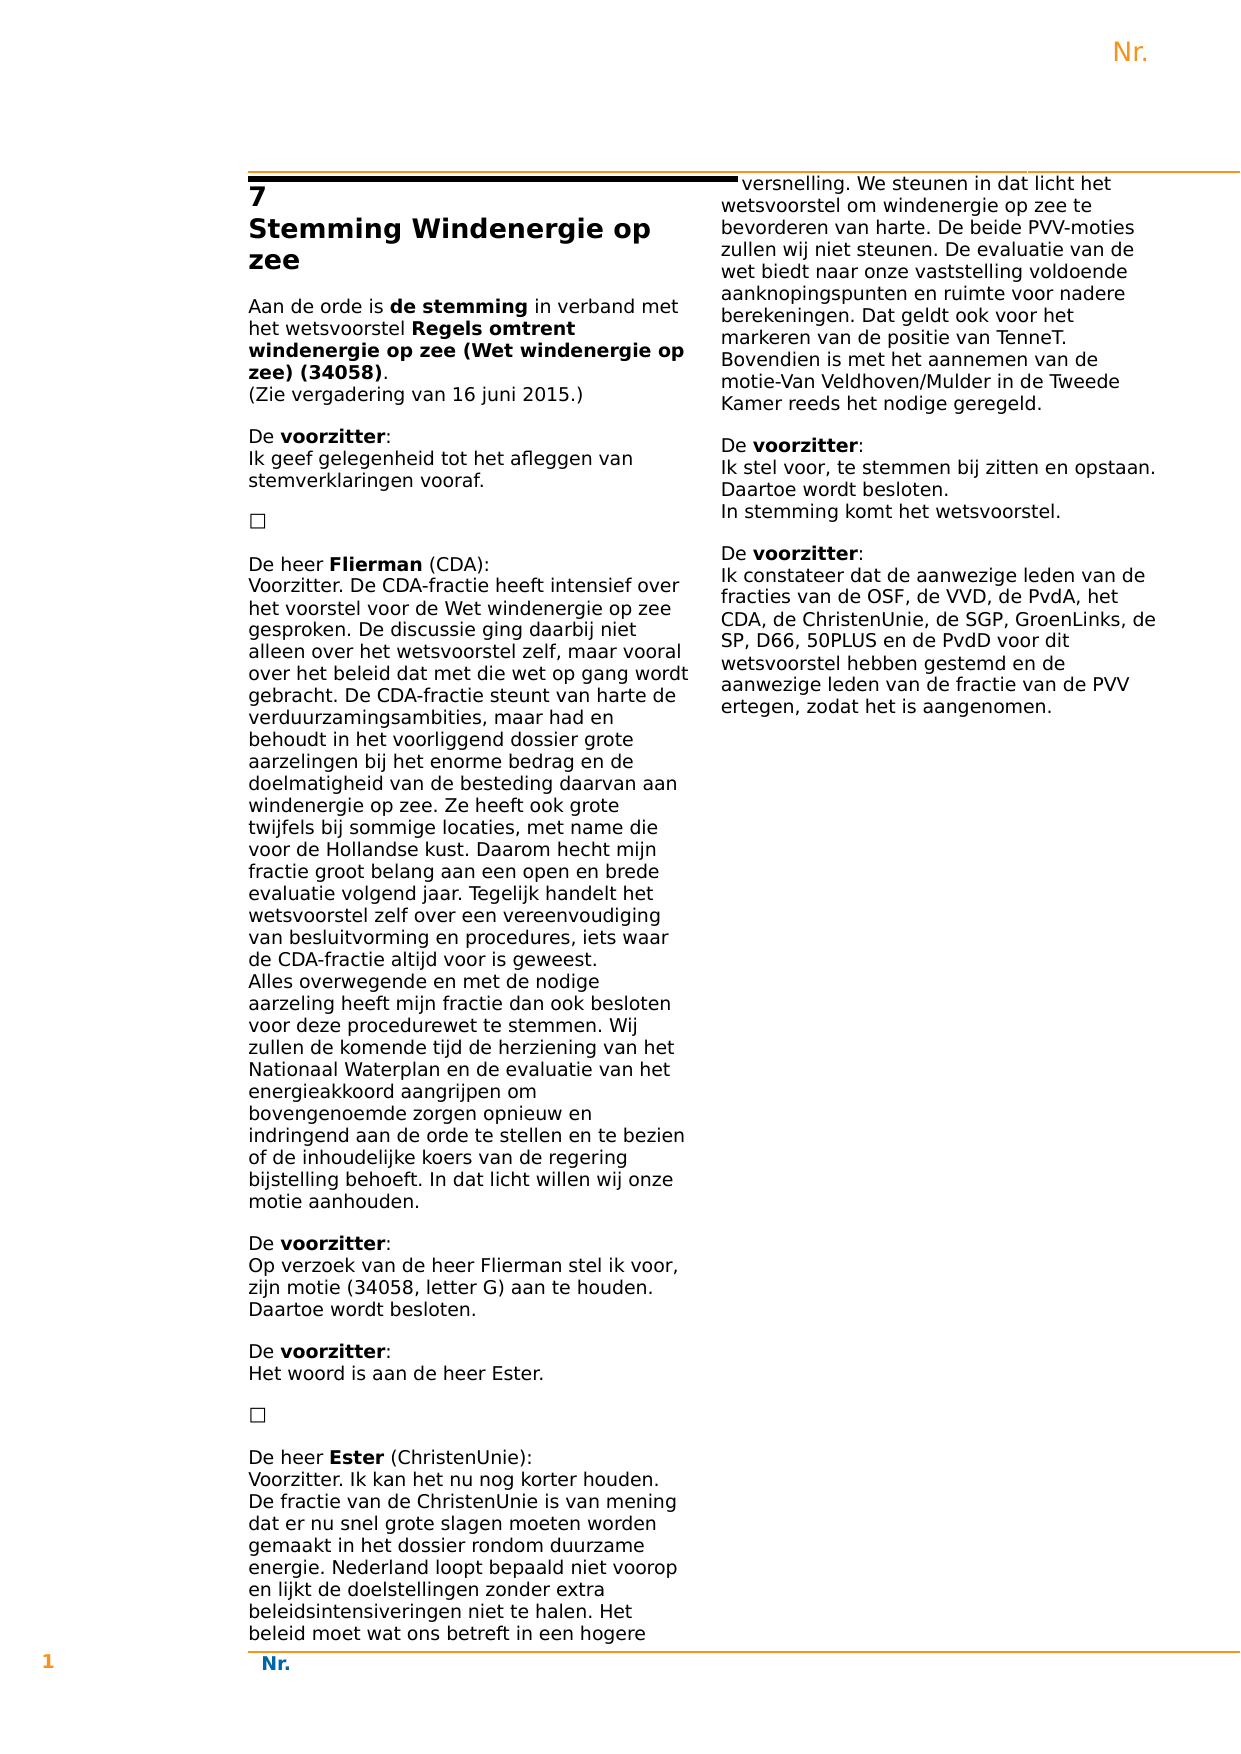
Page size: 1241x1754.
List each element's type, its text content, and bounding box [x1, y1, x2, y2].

text De voorzitter: [721, 434, 1163, 457]
text De voorzitter: [248, 426, 691, 447]
text Alles overwegende en met de nodige aarzeling heeft mijn fractie dan ook besloten voor deze procedurewet te stemmen. Wij zullen de komende tijd de herziening van het Nationaal Waterplan en de evaluatie van het energieakkoord aangrijpen om bovengenoemde zorgen opnieuw en indringend aan de orde te stellen en te bezien of de inhoudelijke koers van de regering bijstelling behoeft. In dat licht willen wij onze motie aanhouden. [248, 971, 691, 1213]
text ⬜ [248, 511, 691, 533]
text (Zie vergadering van 16 juni 2015.) [248, 383, 691, 406]
text Daartoe wordt besloten. [248, 1299, 691, 1321]
text ⬜ [248, 1405, 691, 1427]
text Voorzitter. De CDA-fractie heeft intensief over het voorstel voor de Wet windenergie op zee gesproken. De discussie ging daarbij niet alleen over het wetsvoorstel zelf, maar vooral over het beleid dat met die wet op gang wordt gebracht. De CDA-fractie steunt van harte de verduurzamingsambities, maar had en behoudt in het voorliggend dossier grote aarzelingen bij het enorme bedrag en de doelmatigheid van de besteding daarvan aan windenergie op zee. Ze heeft ook grote twijfels bij sommige locaties, met name die voor de Hollandse kust. Daarom hecht mijn fractie groot belang aan een open en brede evaluatie volgend jaar. Tegelijk handelt het wetsvoorstel zelf over een vereenvoudiging van besluitvorming en procedures, iets waar de CDA-fractie altijd voor is geweest. [248, 575, 691, 971]
text Ik constateer dat de aanwezige leden van de fracties van de OSF, de VVD, de PvdA, het CDA, de ChristenUnie, de SGP, GroenLinks, de SP, D66, 50PLUS en de PvdD voor dit wetsvoorstel hebben gestemd en de aanwezige leden van de fractie van de PVV ertegen, zodat het is aangenomen. [721, 564, 1163, 718]
text Daartoe wordt besloten. [721, 478, 1163, 501]
text De voorzitter: [248, 1341, 691, 1363]
text In stemming komt het wetsvoorstel. [721, 501, 1163, 522]
text De heer Flierman (CDA): [248, 553, 691, 575]
text versnelling. We steunen in dat licht het wetsvoorstel om windenergie op zee te bevorderen van harte. De beide PVV-moties zullen wij niet steunen. De evaluatie van de wet biedt naar onze vaststelling voldoende aanknopingspunten en ruimte voor nadere berekeningen. Dat geldt ook voor het markeren van de positie van TenneT. Bovendien is met het aannemen van de motie-Van Veldhoven/Mulder in de Tweede Kamer reeds het nodige geregeld. [721, 173, 1163, 414]
text De heer Ester (ChristenUnie): [248, 1447, 691, 1469]
title 7 Stemming Windenergie op zee [248, 182, 691, 276]
text Het woord is aan de heer Ester. [248, 1363, 691, 1385]
text Aan de orde is de stemming in verband met het wetsvoorstel Regels omtrent windenergie op zee (Wet windenergie op zee) (34058). [248, 296, 691, 383]
text Ik geef gelegenheid tot het afleggen van stemverklaringen vooraf. [248, 447, 691, 491]
text Voorzitter. Ik kan het nu nog korter houden. De fractie van de ChristenUnie is van mening dat er nu snel grote slagen moeten worden gemaakt in het dossier rondom duurzame energie. Nederland loopt bepaald niet voorop en lijkt de doelstellingen zonder extra beleidsintensiveringen niet te halen. Het beleid moet wat ons betreft in een hogere [248, 1469, 691, 1644]
text De voorzitter: [721, 542, 1163, 564]
text Op verzoek van de heer Flierman stel ik voor, zijn motie (34058, letter G) aan te houden. [248, 1255, 691, 1299]
text Ik stel voor, te stemmen bij zitten en opstaan. [721, 457, 1163, 478]
text De voorzitter: [248, 1233, 691, 1255]
